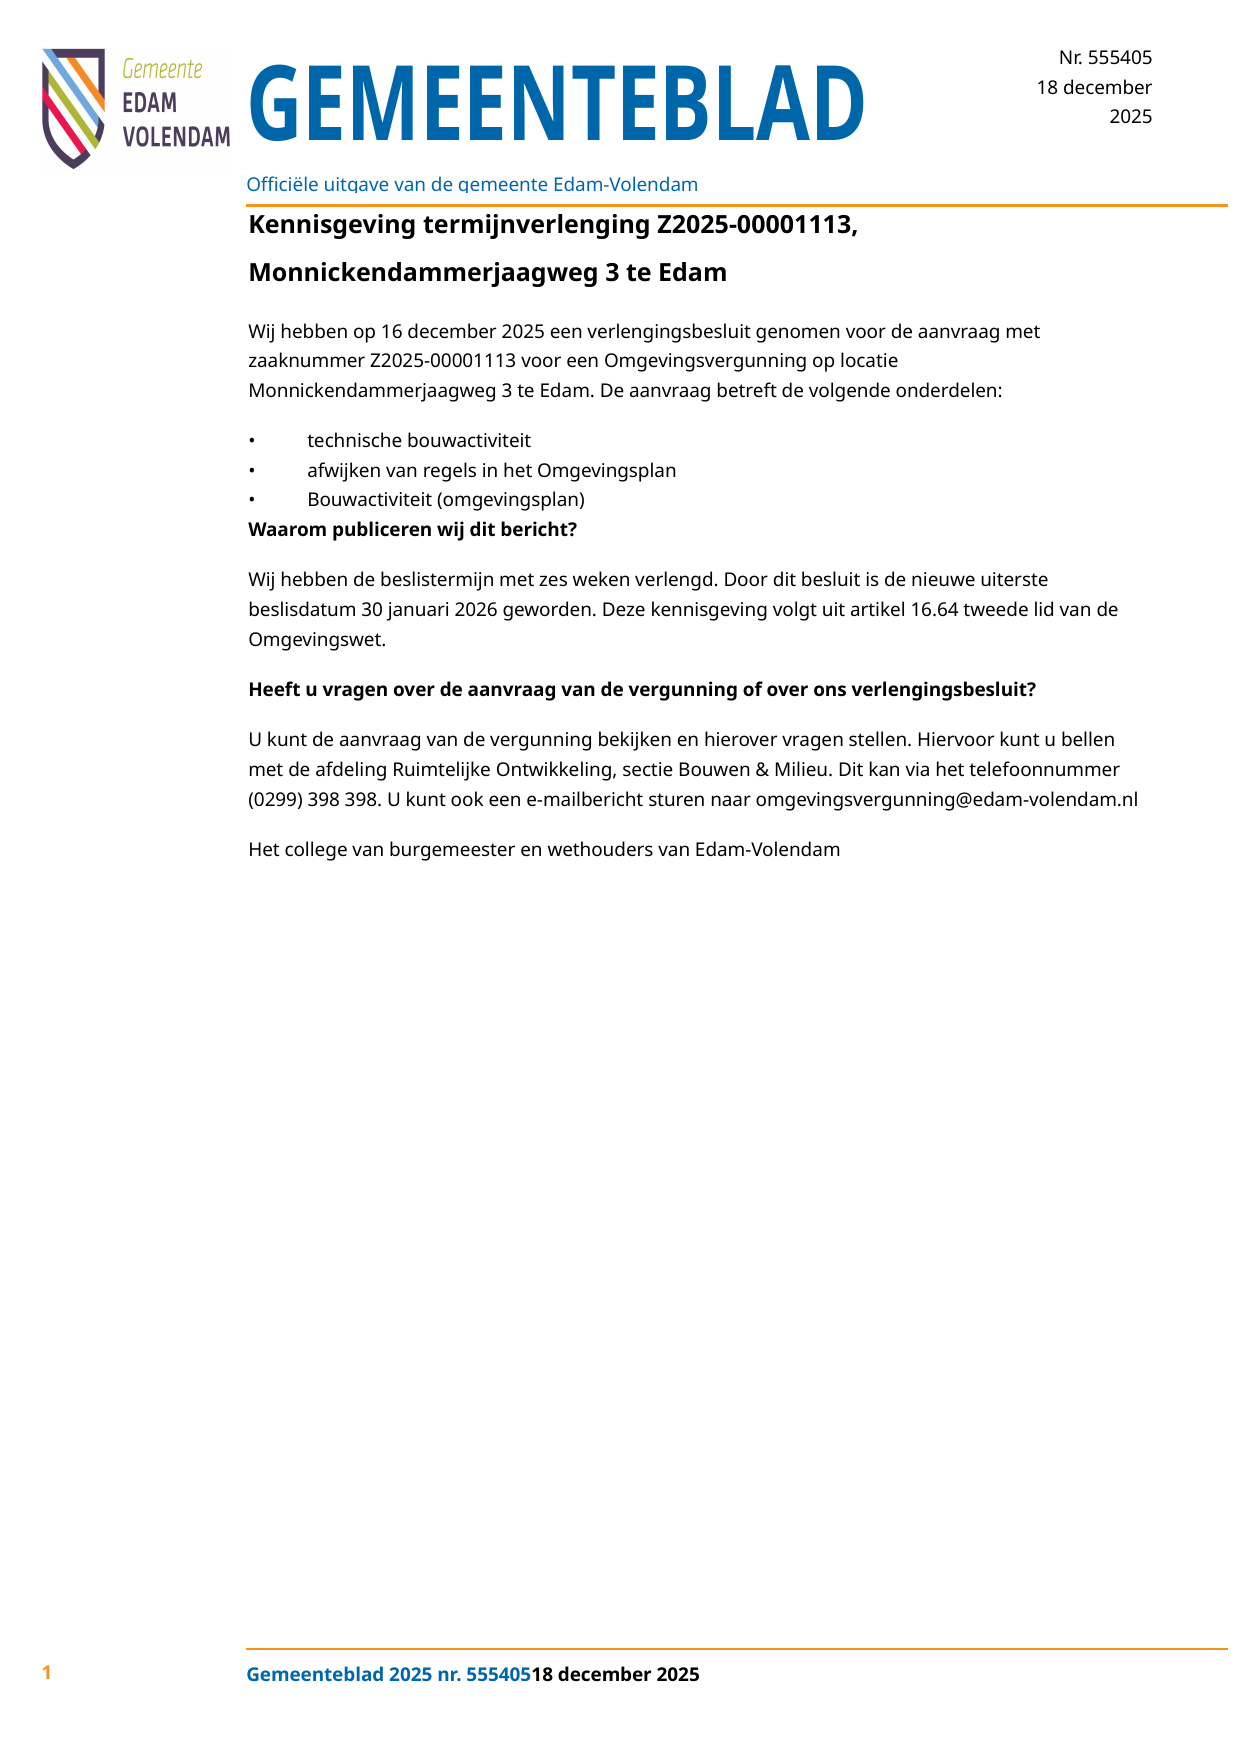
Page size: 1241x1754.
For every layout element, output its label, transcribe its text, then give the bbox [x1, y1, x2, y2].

list technische bouwactiviteit [248, 427, 1152, 453]
picture [41, 47, 231, 172]
text Heeft u vragen over de aanvraag van de vergunning of over ons verlengingsbesluit? [248, 676, 1152, 702]
text Wij hebben de beslistermijn met zes weken verlengd. Door dit besluit is de nieuwe uiterste beslisdatum 30 januari 2026 geworden. Deze kennisgeving volgt uit artikel 16.64 tweede lid van de Omgevingswet. [248, 567, 1152, 652]
list afwijken van regels in het Omgevingsplan [248, 457, 1152, 483]
text Kennisgeving termijnverlenging Z2025-00001113, Monnickendammerjaagweg 3 te Edam [248, 207, 1152, 288]
text U kunt de aanvraag van de vergunning bekijken en hierover vragen stellen. Hiervoor kunt u bellen met de afdeling Ruimtelijke Ontwikkeling, sectie Bouwen & Milieu. Dit kan via het telefoonnummer (0299) 398 398. U kunt ook een e-mailbericht sturen naar omgevingsvergunning@edam-volendam.nl [248, 727, 1152, 812]
text Wij hebben op 16 december 2025 een verlengingsbesluit genomen voor de aanvraag met zaaknummer Z2025-00001113 voor een Omgevingsvergunning op locatie Monnickendammerjaagweg 3 te Edam. De aanvraag betreft de volgende onderdelen: [248, 318, 1152, 403]
text Het college van burgemeester en wethouders van Edam-Volendam [248, 836, 1152, 862]
list Bouwactiviteit (omgevingsplan) [248, 487, 1152, 512]
text Waarom publiceren wij dit bericht? [248, 516, 1152, 542]
